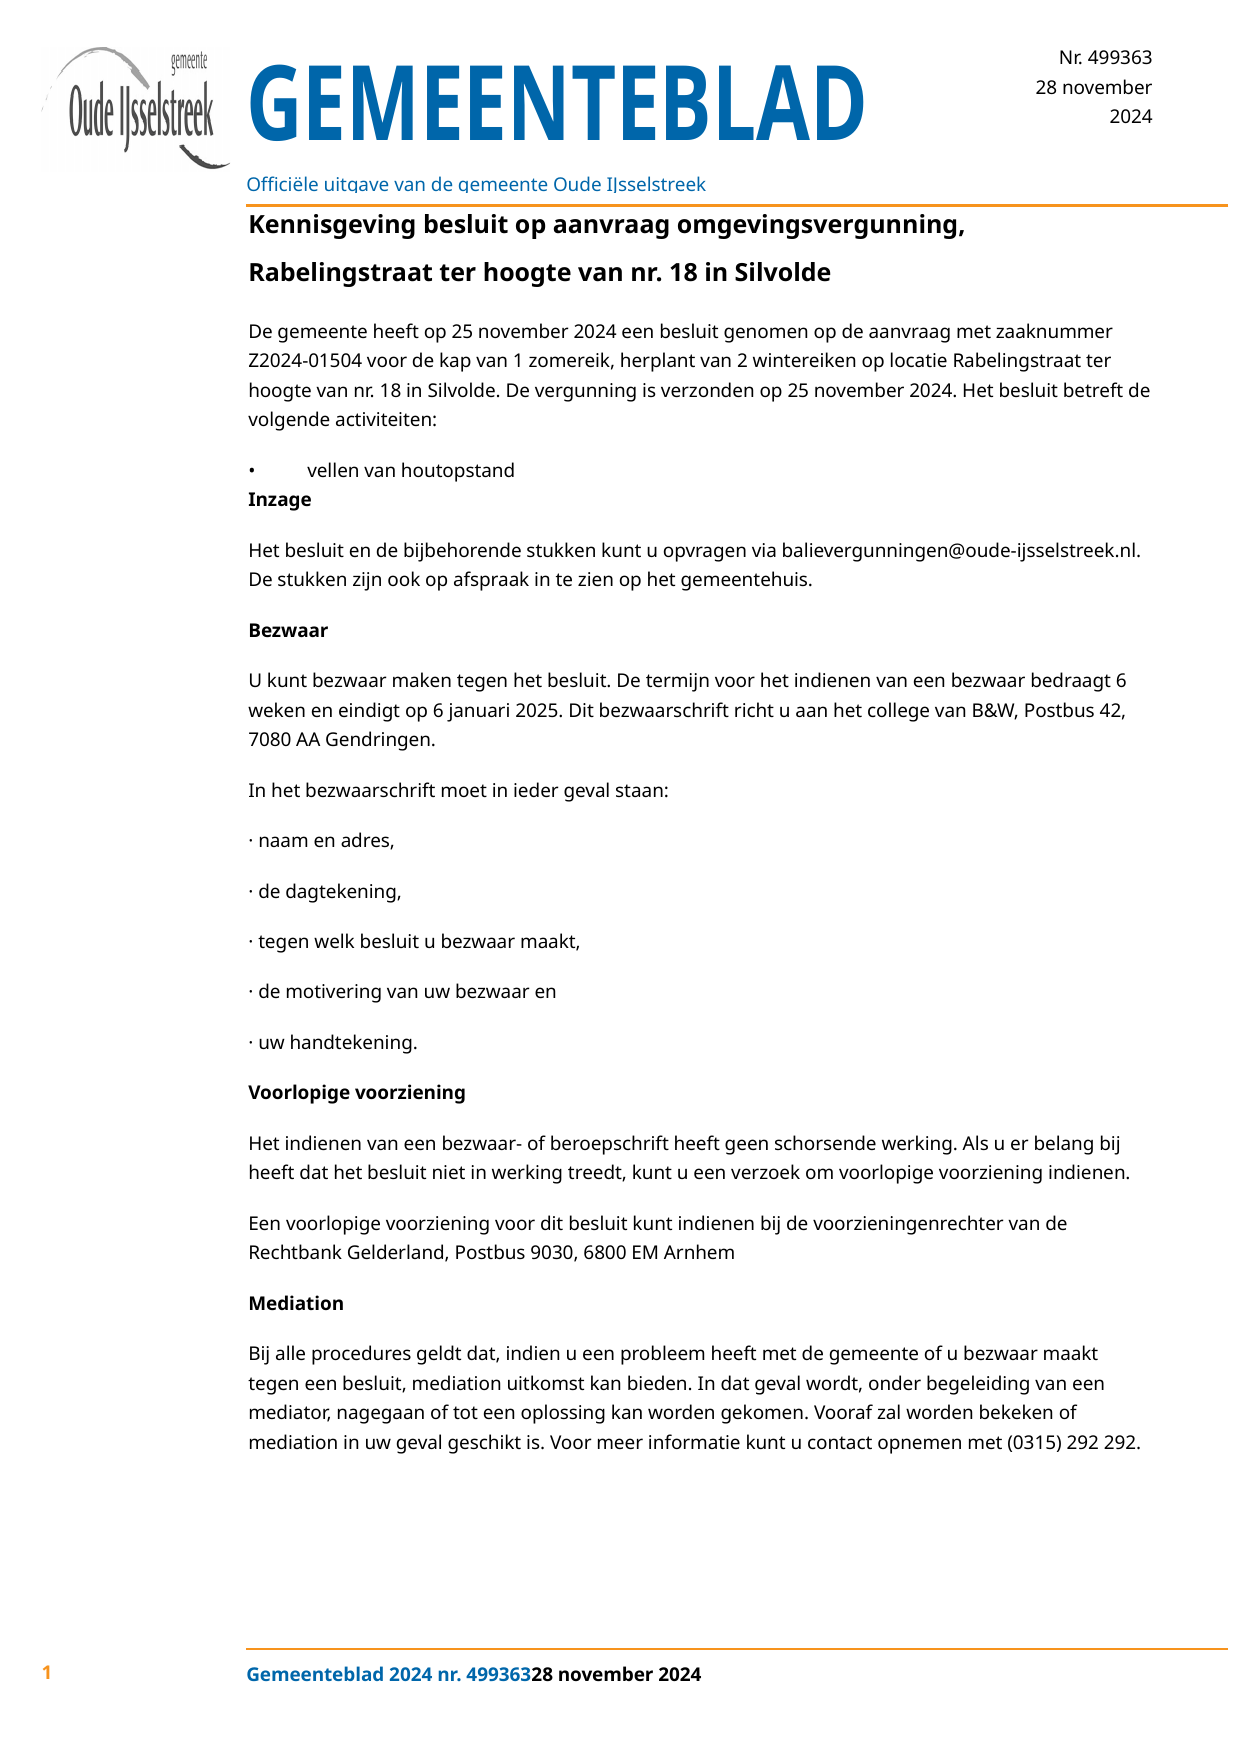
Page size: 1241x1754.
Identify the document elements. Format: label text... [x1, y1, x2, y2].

text Voorlopige voorziening [248, 1079, 1152, 1105]
list vellen van houtopstand [248, 457, 1152, 483]
text · tegen welk besluit u bezwaar maakt, [248, 928, 1152, 954]
text U kunt bezwaar maken tegen het besluit. De termijn voor het indienen van een bezwaar bedraagt 6 weken en eindigt op 6 januari 2025. Dit bezwaarschrift richt u aan het college van B&W, Postbus 42, 7080 AA Gendringen. [248, 667, 1152, 752]
text Een voorlopige voorziening voor dit besluit kunt indienen bij de voorzieningenrechter van de Rechtbank Gelderland, Postbus 9030, 6800 EM Arnhem [248, 1210, 1152, 1265]
picture [41, 47, 231, 172]
text Het indienen van een bezwaar- of beroepschrift heeft geen schorsende werking. Als u er belang bij heeft dat het besluit niet in werking treedt, kunt u een verzoek om voorlopige voorziening indienen. [248, 1130, 1152, 1185]
text · naam en adres, [248, 827, 1152, 853]
text · de dagtekening, [248, 878, 1152, 904]
text · uw handtekening. [248, 1029, 1152, 1055]
text Bij alle procedures geldt dat, indien u een probleem heeft met de gemeente of u bezwaar maakt tegen een besluit, mediation uitkomst kan bieden. In dat geval wordt, onder begeleiding van een mediator, nagegaan of tot een oplossing kan worden gekomen. Vooraf zal worden bekeken of mediation in uw geval geschikt is. Voor meer informatie kunt u contact opnemen met (0315) 292 292. [248, 1340, 1152, 1455]
text Bezwaar [248, 617, 1152, 643]
text Inzage [248, 487, 1152, 512]
text Mediation [248, 1290, 1152, 1316]
text In het bezwaarschrift moet in ieder geval staan: [248, 777, 1152, 803]
text Het besluit en de bijbehorende stukken kunt u opvragen via balievergunningen@oude-ijsselstreek.nl. De stukken zijn ook op afspraak in te zien op het gemeentehuis. [248, 537, 1152, 592]
text De gemeente heeft op 25 november 2024 een besluit genomen op de aanvraag met zaaknummer Z2024-01504 voor de kap van 1 zomereik, herplant van 2 wintereiken op locatie Rabelingstraat ter hoogte van nr. 18 in Silvolde. De vergunning is verzonden op 25 november 2024. Het besluit betreft de volgende activiteiten: [248, 318, 1152, 432]
text · de motivering van uw bezwaar en [248, 979, 1152, 1004]
text Kennisgeving besluit op aanvraag omgevingsvergunning, Rabelingstraat ter hoogte van nr. 18 in Silvolde [248, 207, 1152, 288]
